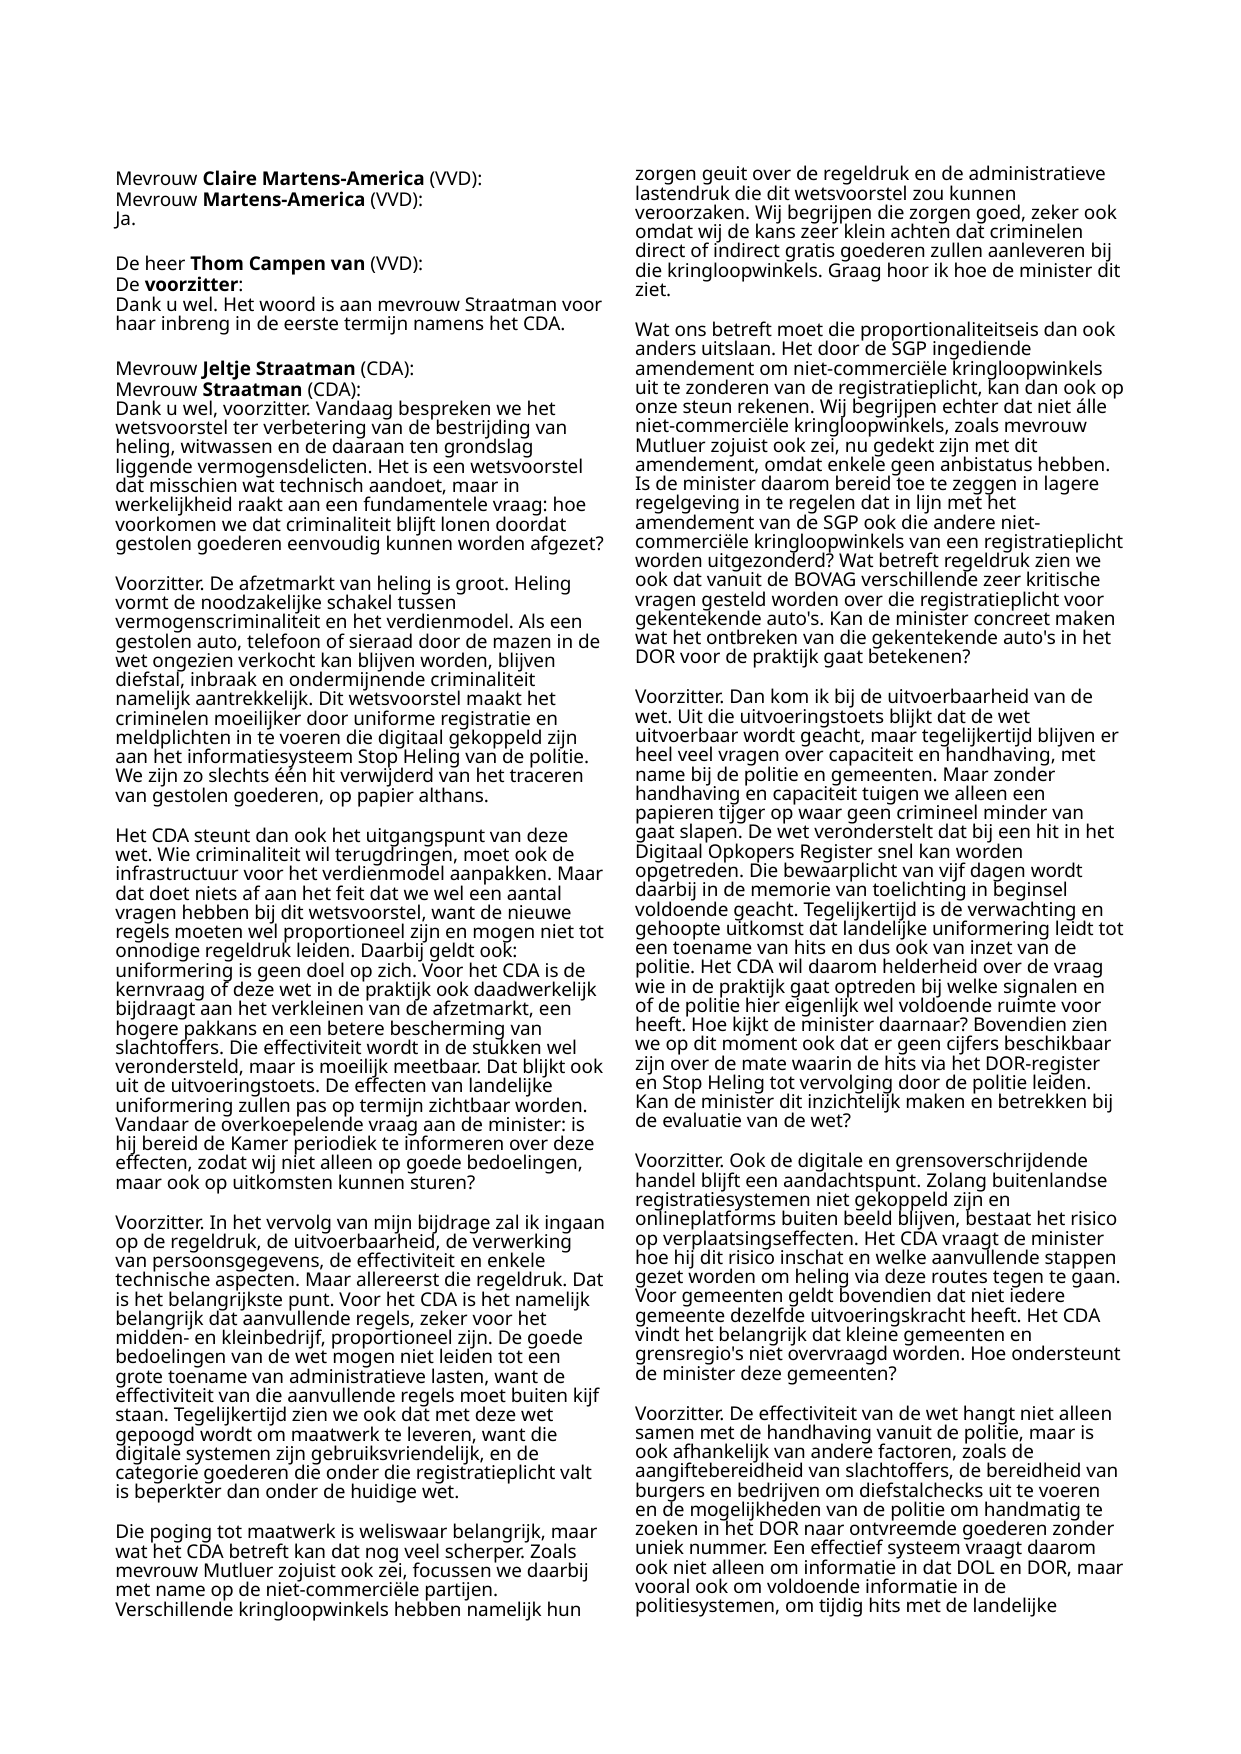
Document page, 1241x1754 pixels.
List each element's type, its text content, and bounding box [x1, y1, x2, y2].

text Mevrouw Straatman (CDA): [115, 381, 605, 400]
text Voorzitter. De afzetmarkt van heling is groot. Heling vormt de noodzakelijke schakel tussen vermogenscriminaliteit en het verdienmodel. Als een gestolen auto, telefoon of sieraad door de mazen in de wet ongezien verkocht kan blijven worden, blijven diefstal, inbraak en ondermijnende criminaliteit namelijk aantrekkelijk. Dit wetsvoorstel maakt het criminelen moeilijker door uniforme registratie en meldplichten in te voeren die digitaal gekoppeld zijn aan het informatiesysteem Stop Heling van de politie. We zijn zo slechts één hit verwijderd van het traceren van gestolen goederen, op papier althans. [115, 575, 605, 806]
text Mevrouw Jeltje Straatman (CDA): [115, 355, 605, 381]
text Het CDA steunt dan ook het uitgangspunt van deze wet. Wie criminaliteit wil terugdringen, moet ook de infrastructuur voor het verdienmodel aanpakken. Maar dat doet niets af aan het feit dat we wel een aantal vragen hebben bij dit wetsvoorstel, want de nieuwe regels moeten wel proportioneel zijn en mogen niet tot onnodige regeldruk leiden. Daarbij geldt ook: uniformering is geen doel op zich. Voor het CDA is de kernvraag of deze wet in de praktijk ook daadwerkelijk bijdraagt aan het verkleinen van de afzetmarkt, een hogere pakkans en een betere bescherming van slachtoffers. Die effectiviteit wordt in de stukken wel verondersteld, maar is moeilijk meetbaar. Dat blijkt ook uit de uitvoeringstoets. De effecten van landelijke uniformering zullen pas op termijn zichtbaar worden. Vandaar de overkoepelende vraag aan de minister: is hij bereid de Kamer periodiek te informeren over deze effecten, zodat wij niet alleen op goede bedoelingen, maar ook op uitkomsten kunnen sturen? [115, 827, 605, 1193]
text Voorzitter. Ook de digitale en grensoverschrijdende handel blijft een aandachtspunt. Zolang buitenlandse registratiesystemen niet gekoppeld zijn en onlineplatforms buiten beeld blijven, bestaat het risico op verplaatsingseffecten. Het CDA vraagt de minister hoe hij dit risico inschat en welke aanvullende stappen gezet worden om heling via deze routes tegen te gaan. Voor gemeenten geldt bovendien dat niet iedere gemeente dezelfde uitvoeringskracht heeft. Het CDA vindt het belangrijk dat kleine gemeenten en grensregio's niet overvraagd worden. Hoe ondersteunt de minister deze gemeenten? [635, 1152, 1125, 1384]
text Voorzitter. In het vervolg van mijn bijdrage zal ik ingaan op de regeldruk, de uitvoerbaarheid, de verwerking van persoonsgegevens, de effectiviteit en enkele technische aspecten. Maar allereerst die regeldruk. Dat is het belangrijkste punt. Voor het CDA is het namelijk belangrijk dat aanvullende regels, zeker voor het midden- en kleinbedrijf, proportioneel zijn. De goede bedoelingen van de wet mogen niet leiden tot een grote toename van administratieve lasten, want de effectiviteit van die aanvullende regels moet buiten kijf staan. Tegelijkertijd zien we ook dat met deze wet gepoogd wordt om maatwerk te leveren, want die digitale systemen zijn gebruiksvriendelijk, en de categorie goederen die onder die registratieplicht valt is beperkter dan onder de huidige wet. [115, 1214, 605, 1503]
text Mevrouw Claire Martens-America (VVD): [115, 165, 605, 191]
text De voorzitter: [115, 276, 605, 296]
text Dank u wel. Het woord is aan mevrouw Straatman voor haar inbreng in de eerste termijn namens het CDA. [115, 296, 605, 334]
text De heer Thom Campen van (VVD): [115, 251, 605, 276]
text Die poging tot maatwerk is weliswaar belangrijk, maar wat het CDA betreft kan dat nog veel scherper. Zoals mevrouw Mutluer zojuist ook zei, focussen we daarbij met name op de niet-commerciële partijen. Verschillende kringloopwinkels hebben namelijk hun [115, 1523, 605, 1620]
text Voorzitter. Dan kom ik bij de uitvoerbaarheid van de wet. Uit die uitvoeringstoets blijkt dat de wet uitvoerbaar wordt geacht, maar tegelijkertijd blijven er heel veel vragen over capaciteit en handhaving, met name bij de politie en gemeenten. Maar zonder handhaving en capaciteit tuigen we alleen een papieren tijger op waar geen crimineel minder van gaat slapen. De wet veronderstelt dat bij een hit in het Digitaal Opkopers Register snel kan worden opgetreden. Die bewaarplicht van vijf dagen wordt daarbij in de memorie van toelichting in beginsel voldoende geacht. Tegelijkertijd is de verwachting en gehoopte uitkomst dat landelijke uniformering leidt tot een toename van hits en dus ook van inzet van de politie. Het CDA wil daarom helderheid over de vraag wie in de praktijk gaat optreden bij welke signalen en of de politie hier eigenlijk wel voldoende ruimte voor heeft. Hoe kijkt de minister daarnaar? Bovendien zien we op dit moment ook dat er geen cijfers beschikbaar zijn over de mate waarin de hits via het DOR-register en Stop Heling tot vervolging door de politie leiden. Kan de minister dit inzichtelijk maken en betrekken bij de evaluatie van de wet? [635, 688, 1125, 1132]
text Dank u wel, voorzitter. Vandaag bespreken we het wetsvoorstel ter verbetering van de bestrijding van heling, witwassen en de daaraan ten grondslag liggende vermogensdelicten. Het is een wetsvoorstel dat misschien wat technisch aandoet, maar in werkelijkheid raakt aan een fundamentele vraag: hoe voorkomen we dat criminaliteit blijft lonen doordat gestolen goederen eenvoudig kunnen worden afgezet? [115, 400, 605, 554]
text Voorzitter. De effectiviteit van de wet hangt niet alleen samen met de handhaving vanuit de politie, maar is ook afhankelijk van andere factoren, zoals de aangiftebereidheid van slachtoffers, de bereidheid van burgers en bedrijven om diefstalchecks uit te voeren en de mogelijkheden van de politie om handmatig te zoeken in het DOR naar ontvreemde goederen zonder uniek nummer. Een effectief systeem vraagt daarom ook niet alleen om informatie in dat DOL en DOR, maar vooral ook om voldoende informatie in de politiesystemen, om tijdig hits met de landelijke [635, 1404, 1125, 1616]
text Mevrouw Martens-America (VVD): [115, 191, 605, 210]
text Ja. [115, 210, 605, 230]
text zorgen geuit over de regeldruk en de administratieve lastendruk die dit wetsvoorstel zou kunnen veroorzaken. Wij begrijpen die zorgen goed, zeker ook omdat wij de kans zeer klein achten dat criminelen direct of indirect gratis goederen zullen aanleveren bij die kringloopwinkels. Graag hoor ik hoe de minister dit ziet. [635, 165, 1125, 300]
text Wat ons betreft moet die proportionaliteitseis dan ook anders uitslaan. Het door de SGP ingediende amendement om niet-commerciële kringloopwinkels uit te zonderen van de registratieplicht, kan dan ook op onze steun rekenen. Wij begrijpen echter dat niet álle niet-commerciële kringloopwinkels, zoals mevrouw Mutluer zojuist ook zei, nu gedekt zijn met dit amendement, omdat enkele geen anbistatus hebben. Is de minister daarom bereid toe te zeggen in lagere regelgeving in te regelen dat in lijn met het amendement van de SGP ook die andere niet-commerciële kringloopwinkels van een registratieplicht worden uitgezonderd? Wat betreft regeldruk zien we ook dat vanuit de BOVAG verschillende zeer kritische vragen gesteld worden over die registratieplicht voor gekentekende auto's. Kan de minister concreet maken wat het ontbreken van die gekentekende auto's in het DOR voor de praktijk gaat betekenen? [635, 321, 1125, 668]
